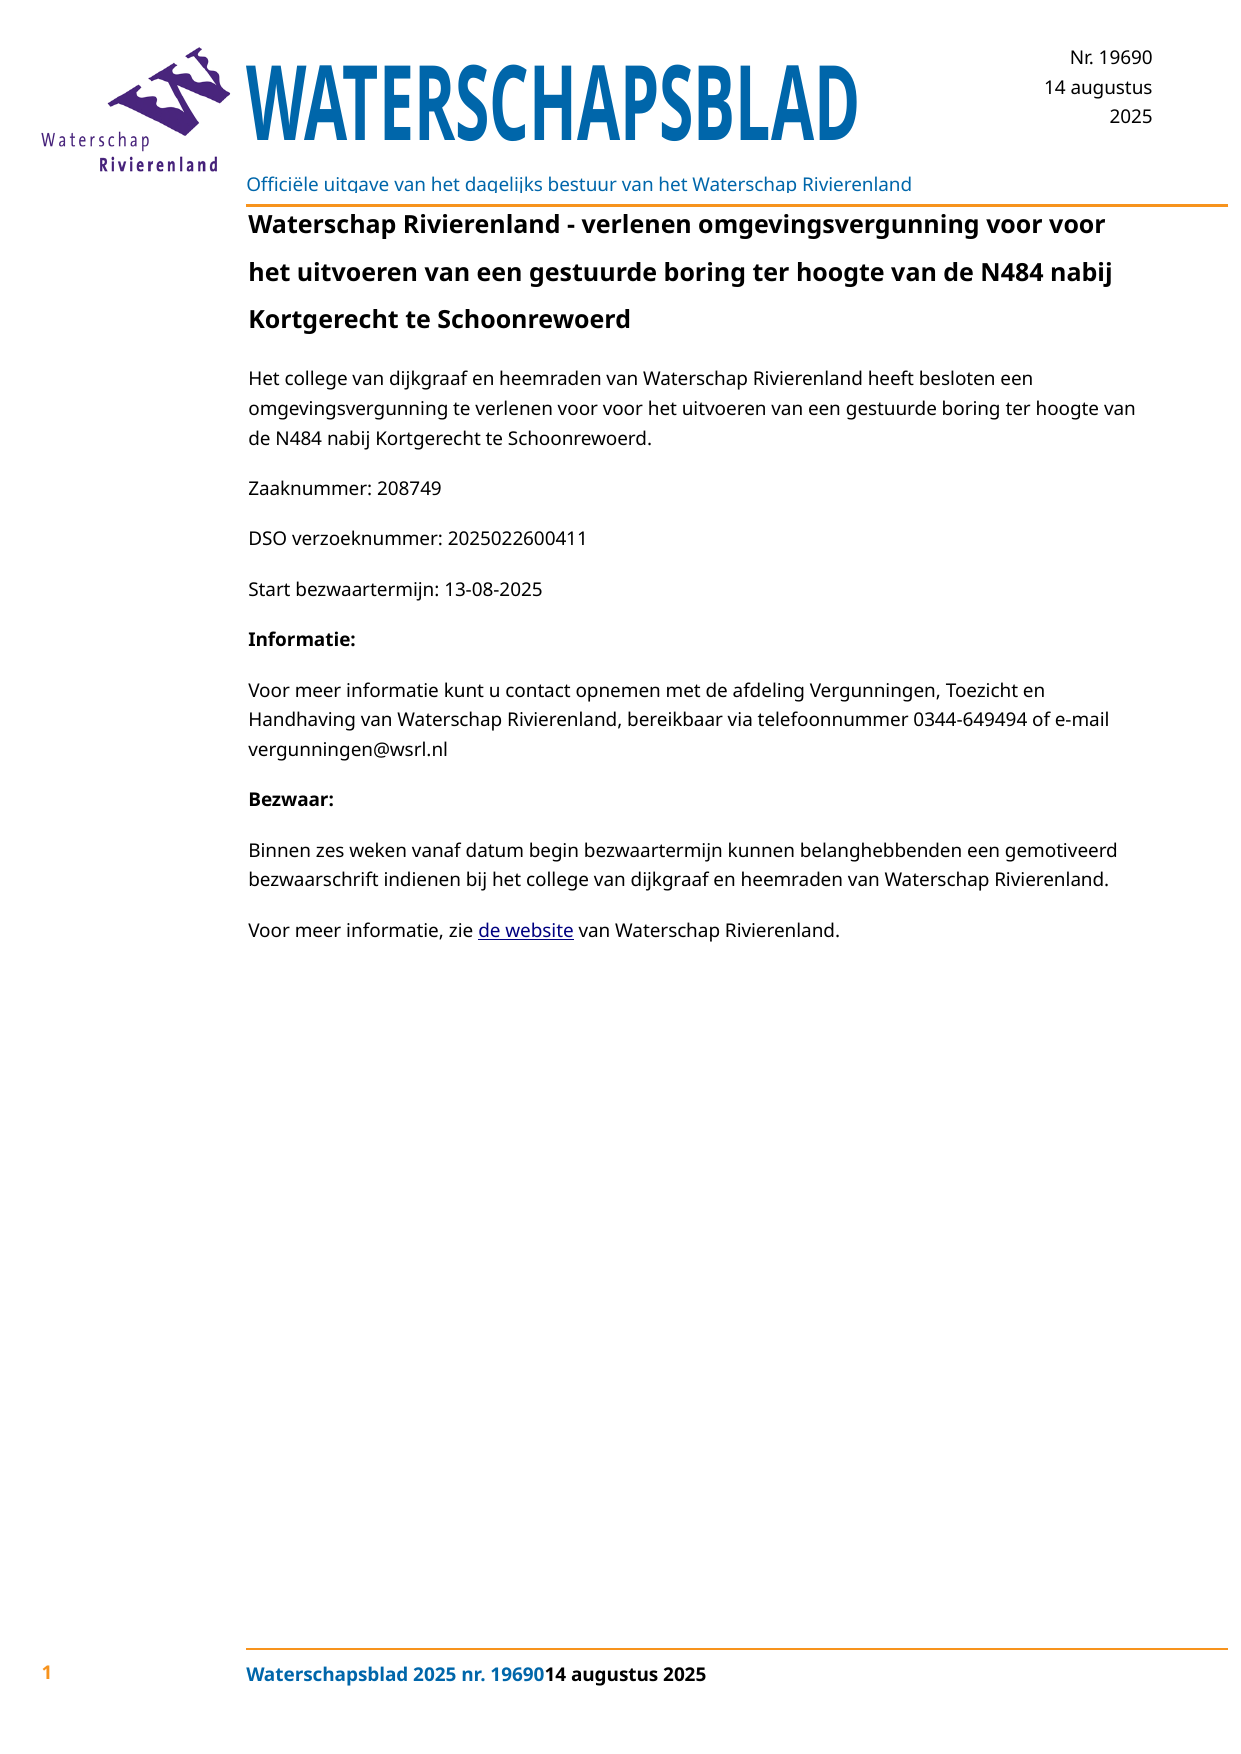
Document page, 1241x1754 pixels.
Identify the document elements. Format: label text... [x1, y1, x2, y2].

text DSO verzoeknummer: 2025022600411 [248, 526, 1152, 551]
text Bezwaar: [248, 786, 1152, 812]
text Informatie: [248, 626, 1152, 652]
picture [41, 47, 231, 172]
text Voor meer informatie kunt u contact opnemen met de afdeling Vergunningen, Toezicht en Handhaving van Waterschap Rivierenland, bereikbaar via telefoonnummer 0344-649494 of e-mail vergunningen@wsrl.nl [248, 677, 1152, 762]
text Zaaknummer: 208749 [248, 475, 1152, 501]
text Start bezwaartermijn: 13-08-2025 [248, 576, 1152, 602]
text Waterschap Rivierenland - verlenen omgevingsvergunning voor voor het uitvoeren van een gestuurde boring ter hoogte van de N484 nabij Kortgerecht te Schoonrewoerd [248, 207, 1152, 336]
text Het college van dijkgraaf en heemraden van Waterschap Rivierenland heeft besloten een omgevingsvergunning te verlenen voor voor het uitvoeren van een gestuurde boring ter hoogte van de N484 nabij Kortgerecht te Schoonrewoerd. [248, 366, 1152, 450]
text Binnen zes weken vanaf datum begin bezwaartermijn kunnen belanghebbenden een gemotiveerd bezwaarschrift indienen bij het college van dijkgraaf en heemraden van Waterschap Rivierenland. [248, 837, 1152, 892]
text Voor meer informatie, zie de website van Waterschap Rivierenland. [248, 917, 1152, 942]
